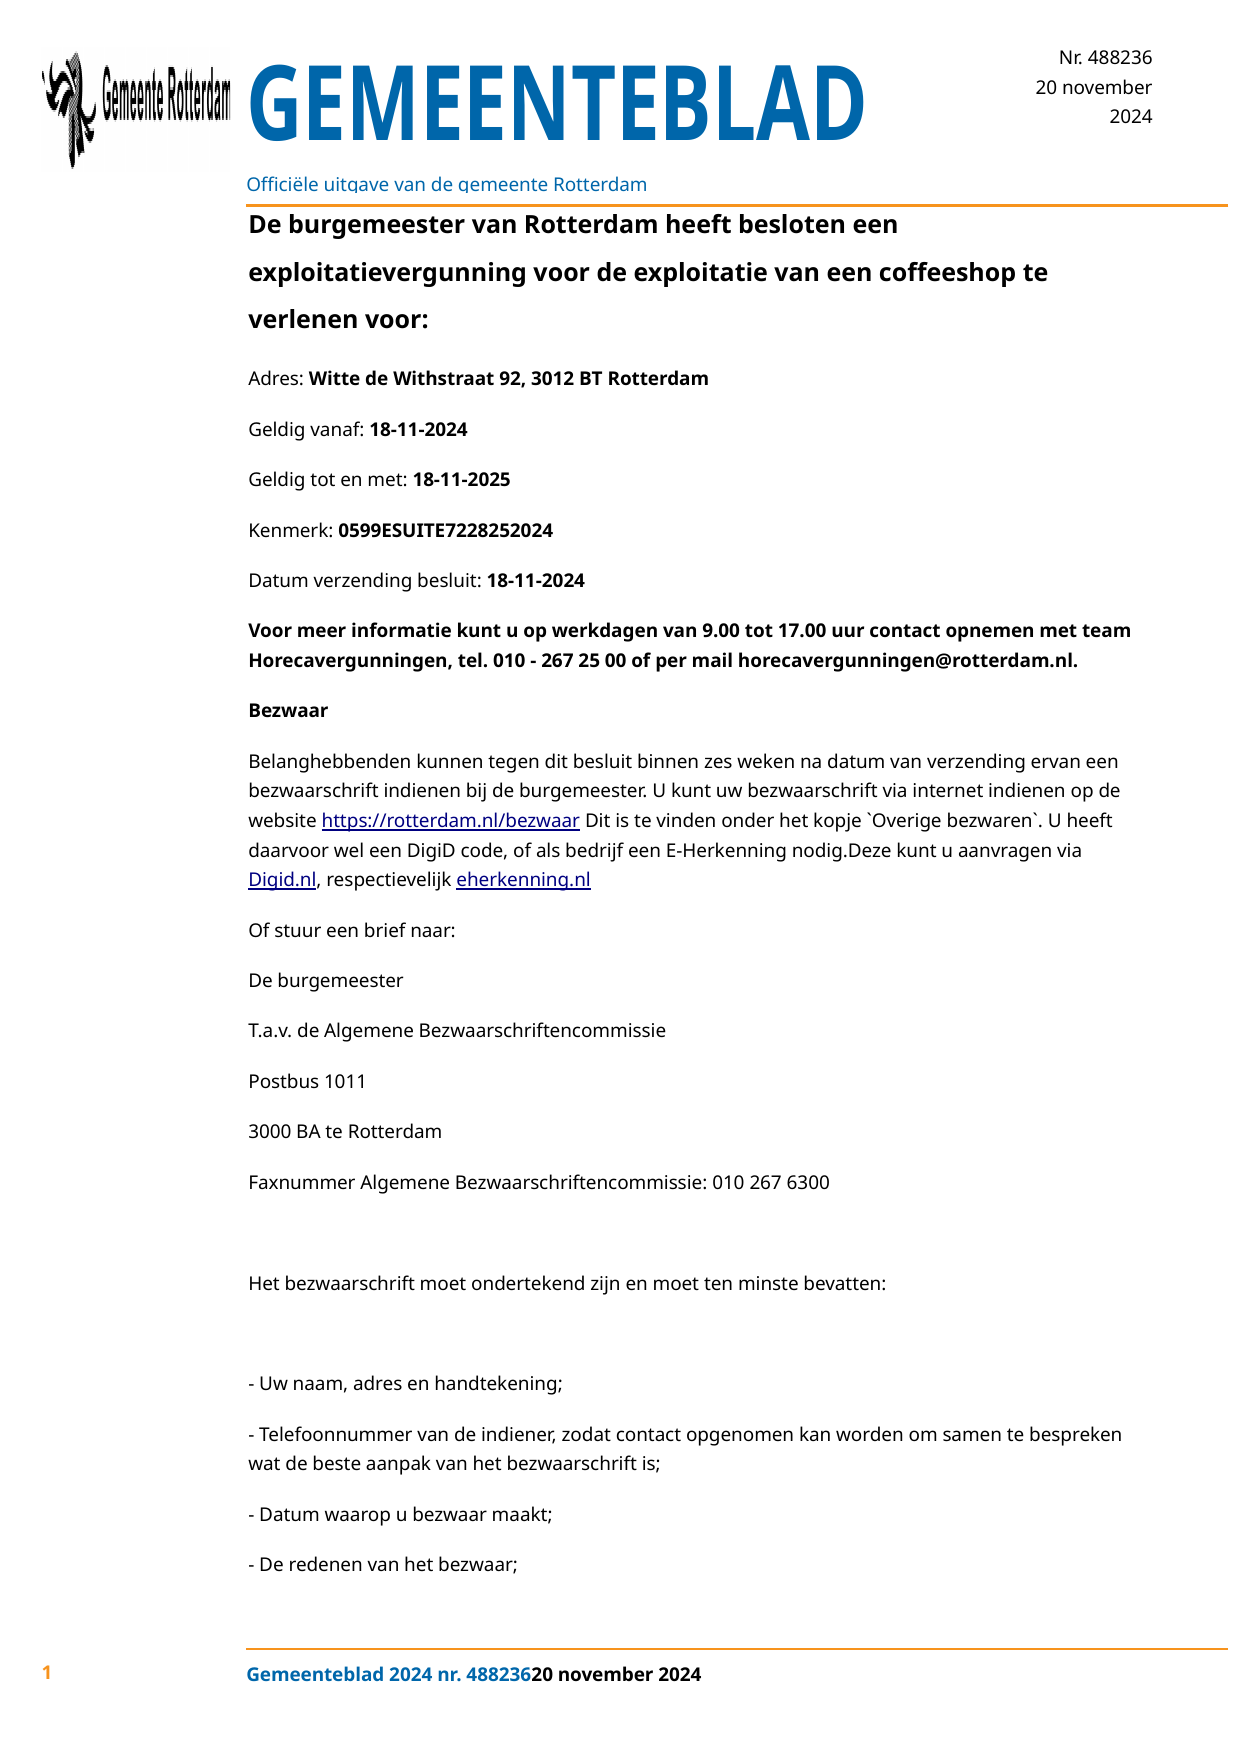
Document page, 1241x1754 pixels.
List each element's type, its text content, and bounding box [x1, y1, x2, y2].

text - Datum waarop u bezwaar maakt; [248, 1501, 1152, 1527]
text Adres: Witte de Withstraat 92, 3012 BT Rotterdam [248, 366, 1152, 391]
text - Telefoonnummer van de indiener, zodat contact opgenomen kan worden om samen te bespreken wat de beste aanpak van het bezwaarschrift is; [248, 1421, 1152, 1476]
text - De redenen van het bezwaar; [248, 1551, 1152, 1577]
text Postbus 1011 [248, 1068, 1152, 1094]
text Faxnummer Algemene Bezwaarschriftencommissie: 010 267 6300 [248, 1169, 1152, 1194]
text De burgemeester [248, 967, 1152, 993]
text De burgemeester van Rotterdam heeft besloten een exploitatievergunning voor de exploitatie van een coffeeshop te verlenen voor: [248, 207, 1152, 336]
text Geldig tot en met: 18-11-2025 [248, 466, 1152, 492]
text T.a.v. de Algemene Bezwaarschriftencommissie [248, 1018, 1152, 1043]
text Kenmerk: 0599ESUITE7228252024 [248, 517, 1152, 542]
picture [41, 47, 231, 172]
text - Uw naam, adres en handtekening; [248, 1371, 1152, 1396]
text Of stuur een brief naar: [248, 917, 1152, 942]
text Het bezwaarschrift moet ondertekend zijn en moet ten minste bevatten: [248, 1270, 1152, 1295]
text Bezwaar [248, 698, 1152, 723]
text Datum verzending besluit: 18-11-2024 [248, 567, 1152, 593]
text Belanghebbenden kunnen tegen dit besluit binnen zes weken na datum van verzending ervan een bezwaarschrift indienen bij de burgemeester. U kunt uw bezwaarschrift via internet indienen op de website https://rotterdam.nl/bezwaar Dit is te vinden onder het kopje `Overige bezwaren`. U heeft daarvoor wel een DigiD code, of als bedrijf een E-Herkenning nodig.Deze kunt u aanvragen via Digid.nl, respectievelijk eherkenning.nl [248, 748, 1152, 892]
text Voor meer informatie kunt u op werkdagen van 9.00 tot 17.00 uur contact opnemen met team Horecavergunningen, tel. 010 - 267 25 00 of per mail horecavergunningen@rotterdam.nl. [248, 618, 1152, 673]
text 3000 BA te Rotterdam [248, 1118, 1152, 1144]
text Geldig vanaf: 18-11-2024 [248, 416, 1152, 442]
